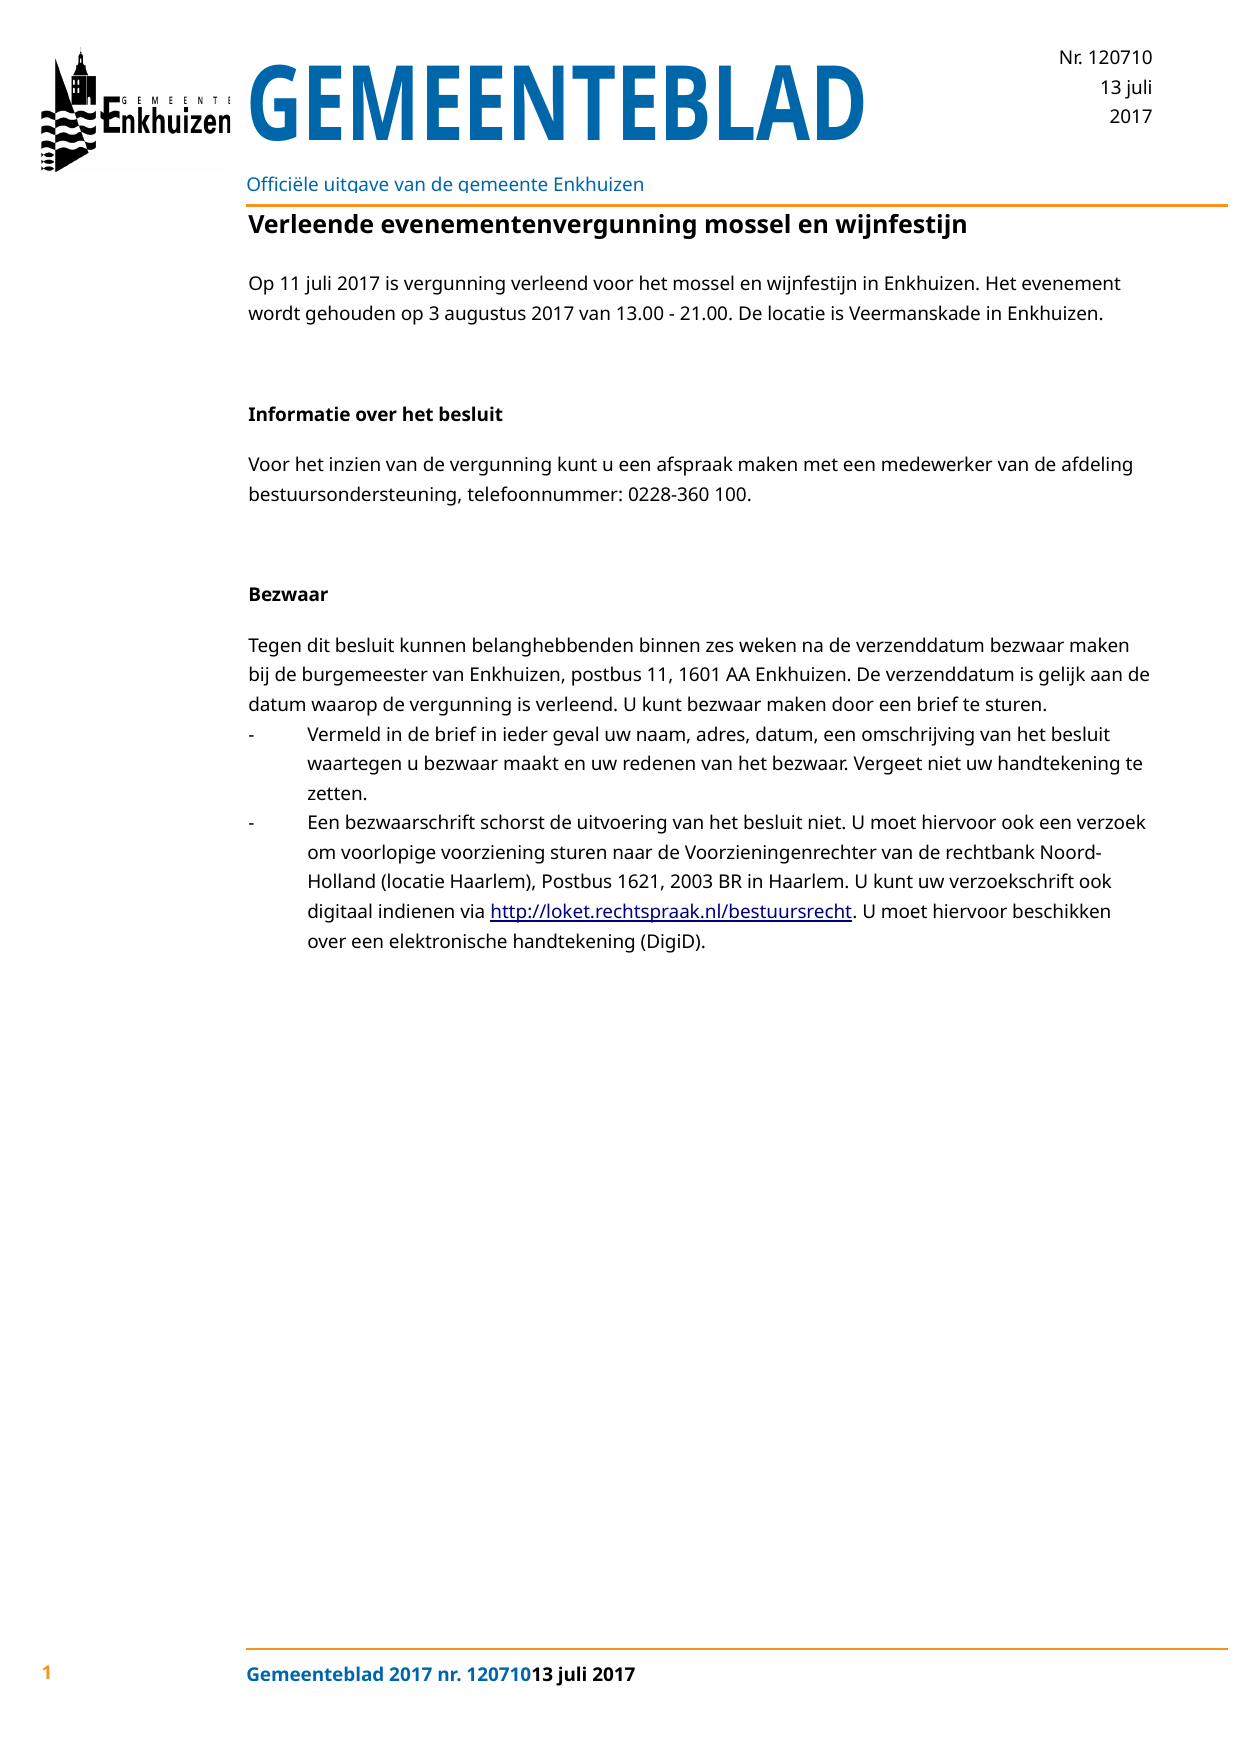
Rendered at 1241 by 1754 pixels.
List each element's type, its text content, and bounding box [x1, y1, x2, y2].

text Voor het inzien van de vergunning kunt u een afspraak maken met een medewerker van de afdeling bestuursondersteuning, telefoonnummer: 0228-360 100. [248, 451, 1152, 506]
text Verleende evenementenvergunning mossel en wijnfestijn [248, 207, 1152, 241]
text Bezwaar [248, 582, 1152, 607]
list Vermeld in de brief in ieder geval uw naam, adres, datum, een omschrijving van het besluit waartegen u bezwaar maakt en uw redenen van het bezwaar. Vergeet niet uw handtekening te zetten. [248, 721, 1152, 806]
picture [41, 47, 231, 172]
text Op 11 juli 2017 is vergunning verleend voor het mossel en wijnfestijn in Enkhuizen. Het evenement wordt gehouden op 3 augustus 2017 van 13.00 - 21.00. De locatie is Veermanskade in Enkhuizen. [248, 270, 1152, 326]
list Een bezwaarschrift schorst de uitvoering van het besluit niet. U moet hiervoor ook een verzoek om voorlopige voorziening sturen naar de Voorzieningenrechter van de rechtbank Noord-Holland (locatie Haarlem), Postbus 1621, 2003 BR in Haarlem. U kunt uw verzoekschrift ook digitaal indienen via http://loket.rechtspraak.nl/bestuursrecht. U moet hiervoor beschikken over een elektronische handtekening (DigiD). [248, 809, 1152, 953]
text Tegen dit besluit kunnen belanghebbenden binnen zes weken na de verzenddatum bezwaar maken bij de burgemeester van Enkhuizen, postbus 11, 1601 AA Enkhuizen. De verzenddatum is gelijk aan de datum waarop de vergunning is verleend. U kunt bezwaar maken door een brief te sturen. [248, 632, 1152, 717]
text Informatie over het besluit [248, 401, 1152, 426]
